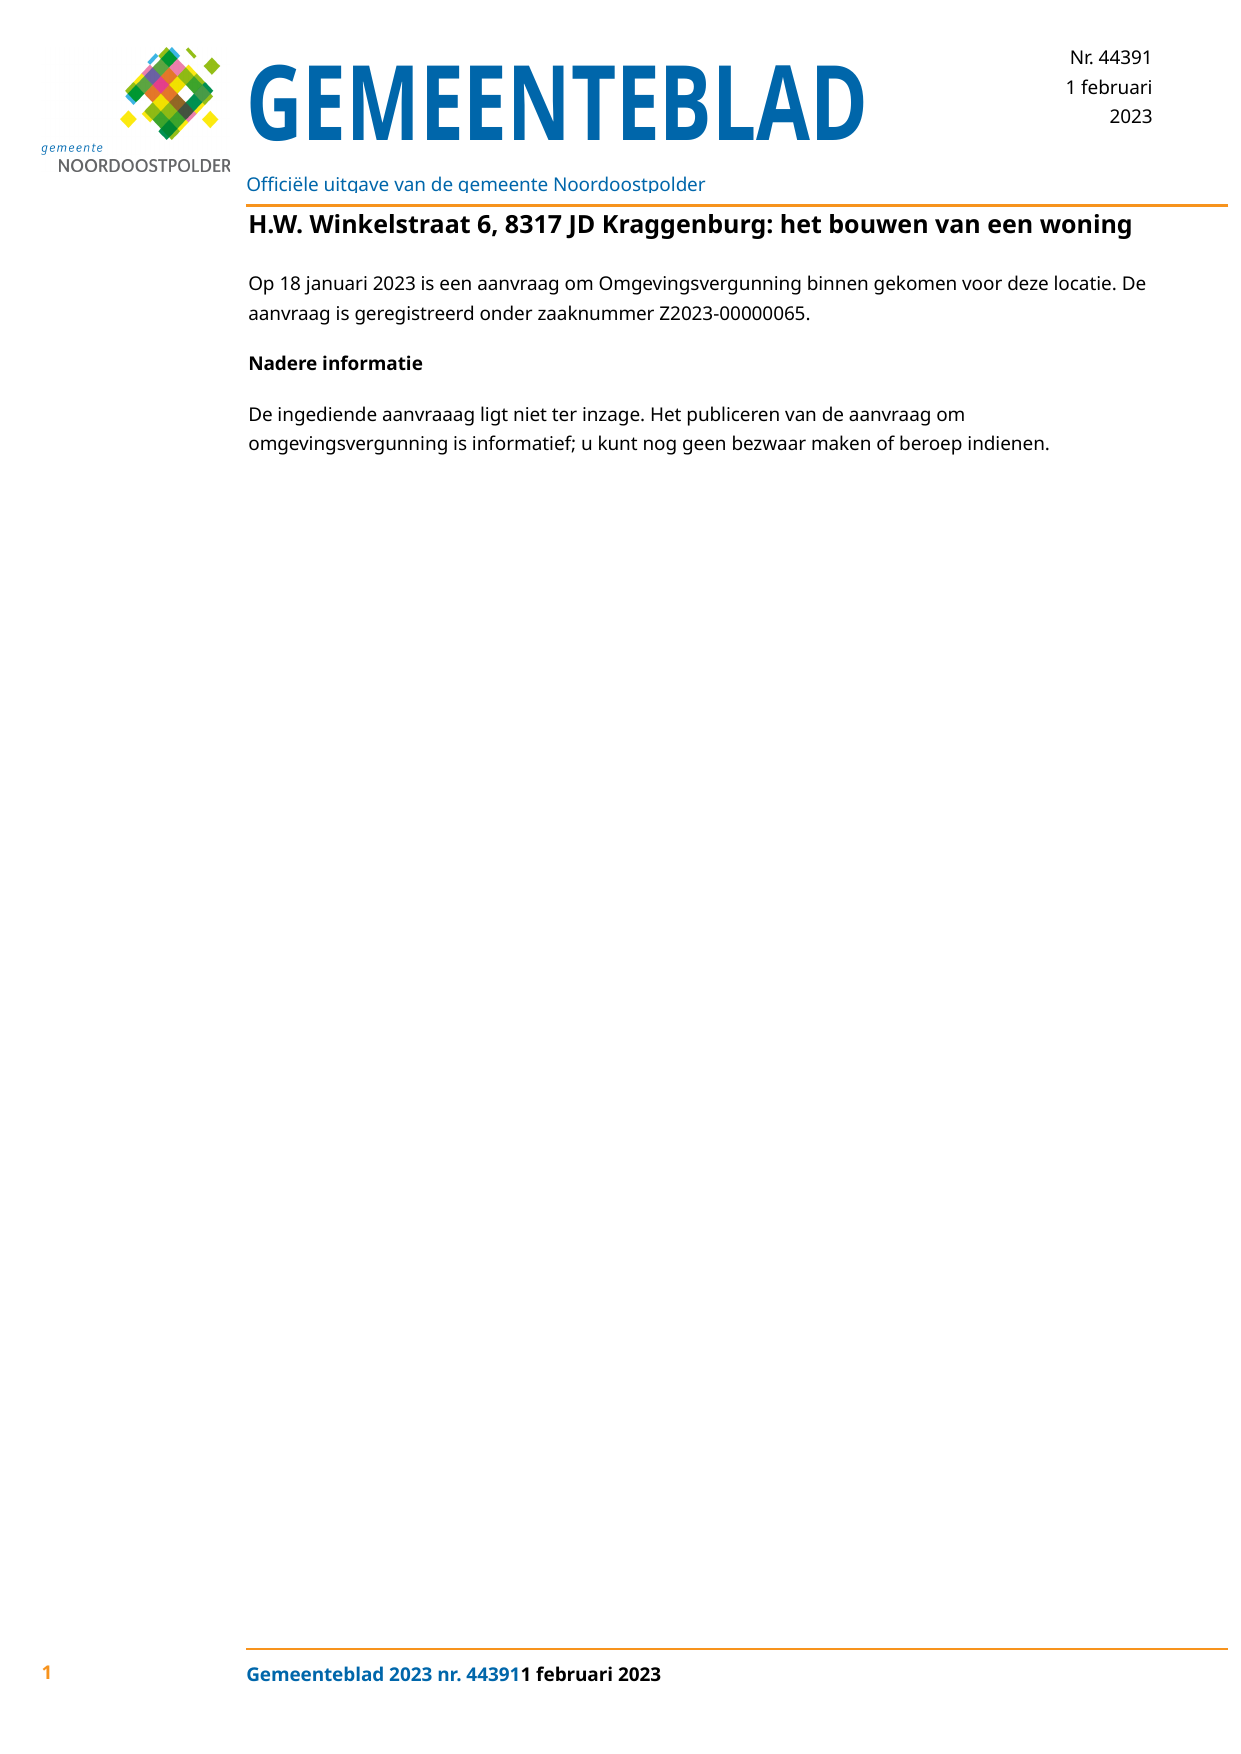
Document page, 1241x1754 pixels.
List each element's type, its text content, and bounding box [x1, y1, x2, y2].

text De ingediende aanvraaag ligt niet ter inzage. Het publiceren van de aanvraag om omgevingsvergunning is informatief; u kunt nog geen bezwaar maken of beroep indienen. [248, 401, 1152, 456]
text Nadere informatie [248, 350, 1152, 376]
picture [41, 47, 231, 172]
text H.W. Winkelstraat 6, 8317 JD Kraggenburg: het bouwen van een woning [248, 207, 1152, 241]
text Op 18 januari 2023 is een aanvraag om Omgevingsvergunning binnen gekomen voor deze locatie. De aanvraag is geregistreerd onder zaaknummer Z2023-00000065. [248, 270, 1152, 326]
